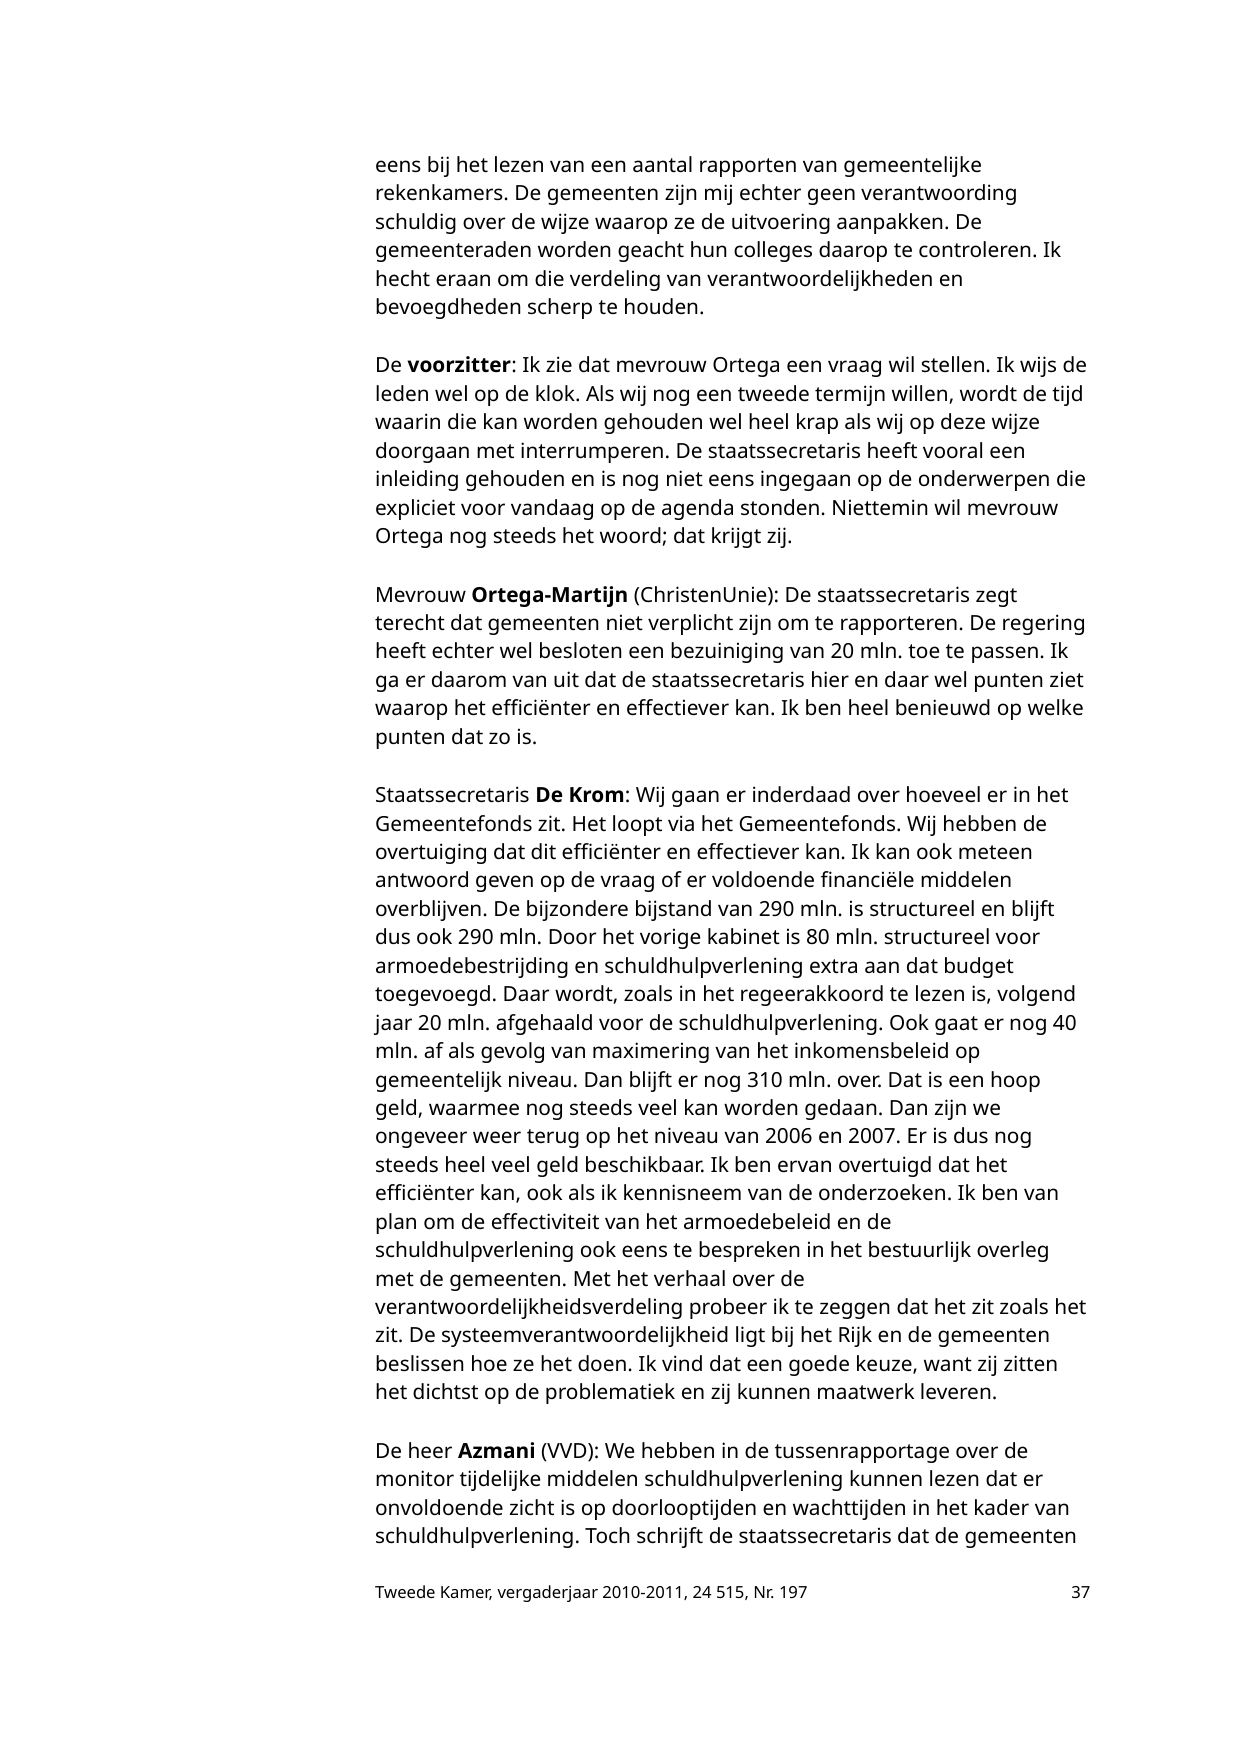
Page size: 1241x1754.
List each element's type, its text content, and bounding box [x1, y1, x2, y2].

text De voorzitter: Ik zie dat mevrouw Ortega een vraag wil stellen. Ik wijs de leden wel op de klok. Als wij nog een tweede termijn willen, wordt de tijd waarin die kan worden gehouden wel heel krap als wij op deze wijze doorgaan met interrumperen. De staatssecretaris heeft vooral een inleiding gehouden en is nog niet eens ingegaan op de onderwerpen die expliciet voor vandaag op de agenda stonden. Niettemin wil mevrouw Ortega nog steeds het woord; dat krijgt zij. [375, 351, 1090, 550]
text Mevrouw Ortega-Martijn (ChristenUnie): De staatssecretaris zegt terecht dat gemeenten niet verplicht zijn om te rapporteren. De regering heeft echter wel besloten een bezuiniging van 20 mln. toe te passen. Ik ga er daarom van uit dat de staatssecretaris hier en daar wel punten ziet waarop het efficiënter en effectiever kan. Ik ben heel benieuwd op welke punten dat zo is. [375, 580, 1090, 750]
text eens bij het lezen van een aantal rapporten van gemeentelijke rekenkamers. De gemeenten zijn mij echter geen verantwoording schuldig over de wijze waarop ze de uitvoering aanpakken. De gemeenteraden worden geacht hun colleges daarop te controleren. Ik hecht eraan om die verdeling van verantwoordelijkheden en bevoegdheden scherp te houden. [375, 150, 1090, 321]
text Staatssecretaris De Krom: Wij gaan er inderdaad over hoeveel er in het Gemeentefonds zit. Het loopt via het Gemeentefonds. Wij hebben de overtuiging dat dit efficiënter en effectiever kan. Ik kan ook meteen antwoord geven op de vraag of er voldoende financiële middelen overblijven. De bijzondere bijstand van 290 mln. is structureel en blijft dus ook 290 mln. Door het vorige kabinet is 80 mln. structureel voor armoedebestrijding en schuldhulpverlening extra aan dat budget toegevoegd. Daar wordt, zoals in het regeerakkoord te lezen is, volgend jaar 20 mln. afgehaald voor de schuldhulpverlening. Ook gaat er nog 40 mln. af als gevolg van maximering van het inkomensbeleid op gemeentelijk niveau. Dan blijft er nog 310 mln. over. Dat is een hoop geld, waarmee nog steeds veel kan worden gedaan. Dan zijn we ongeveer weer terug op het niveau van 2006 en 2007. Er is dus nog steeds heel veel geld beschikbaar. Ik ben ervan overtuigd dat het efficiënter kan, ook als ik kennisneem van de onderzoeken. Ik ben van plan om de effectiviteit van het armoedebeleid en de schuldhulpverlening ook eens te bespreken in het bestuurlijk overleg met de gemeenten. Met het verhaal over de verantwoordelijkheidsverdeling probeer ik te zeggen dat het zit zoals het zit. De systeemverantwoordelijkheid ligt bij het Rijk en de gemeenten beslissen hoe ze het doen. Ik vind dat een goede keuze, want zij zitten het dichtst op de problematiek en zij kunnen maatwerk leveren. [375, 780, 1090, 1406]
text De heer Azmani (VVD): We hebben in de tussenrapportage over de monitor tijdelijke middelen schuldhulpverlening kunnen lezen dat er onvoldoende zicht is op doorlooptijden en wachttijden in het kader van schuldhulpverlening. Toch schrijft de staatssecretaris dat de gemeenten [375, 1436, 1090, 1550]
